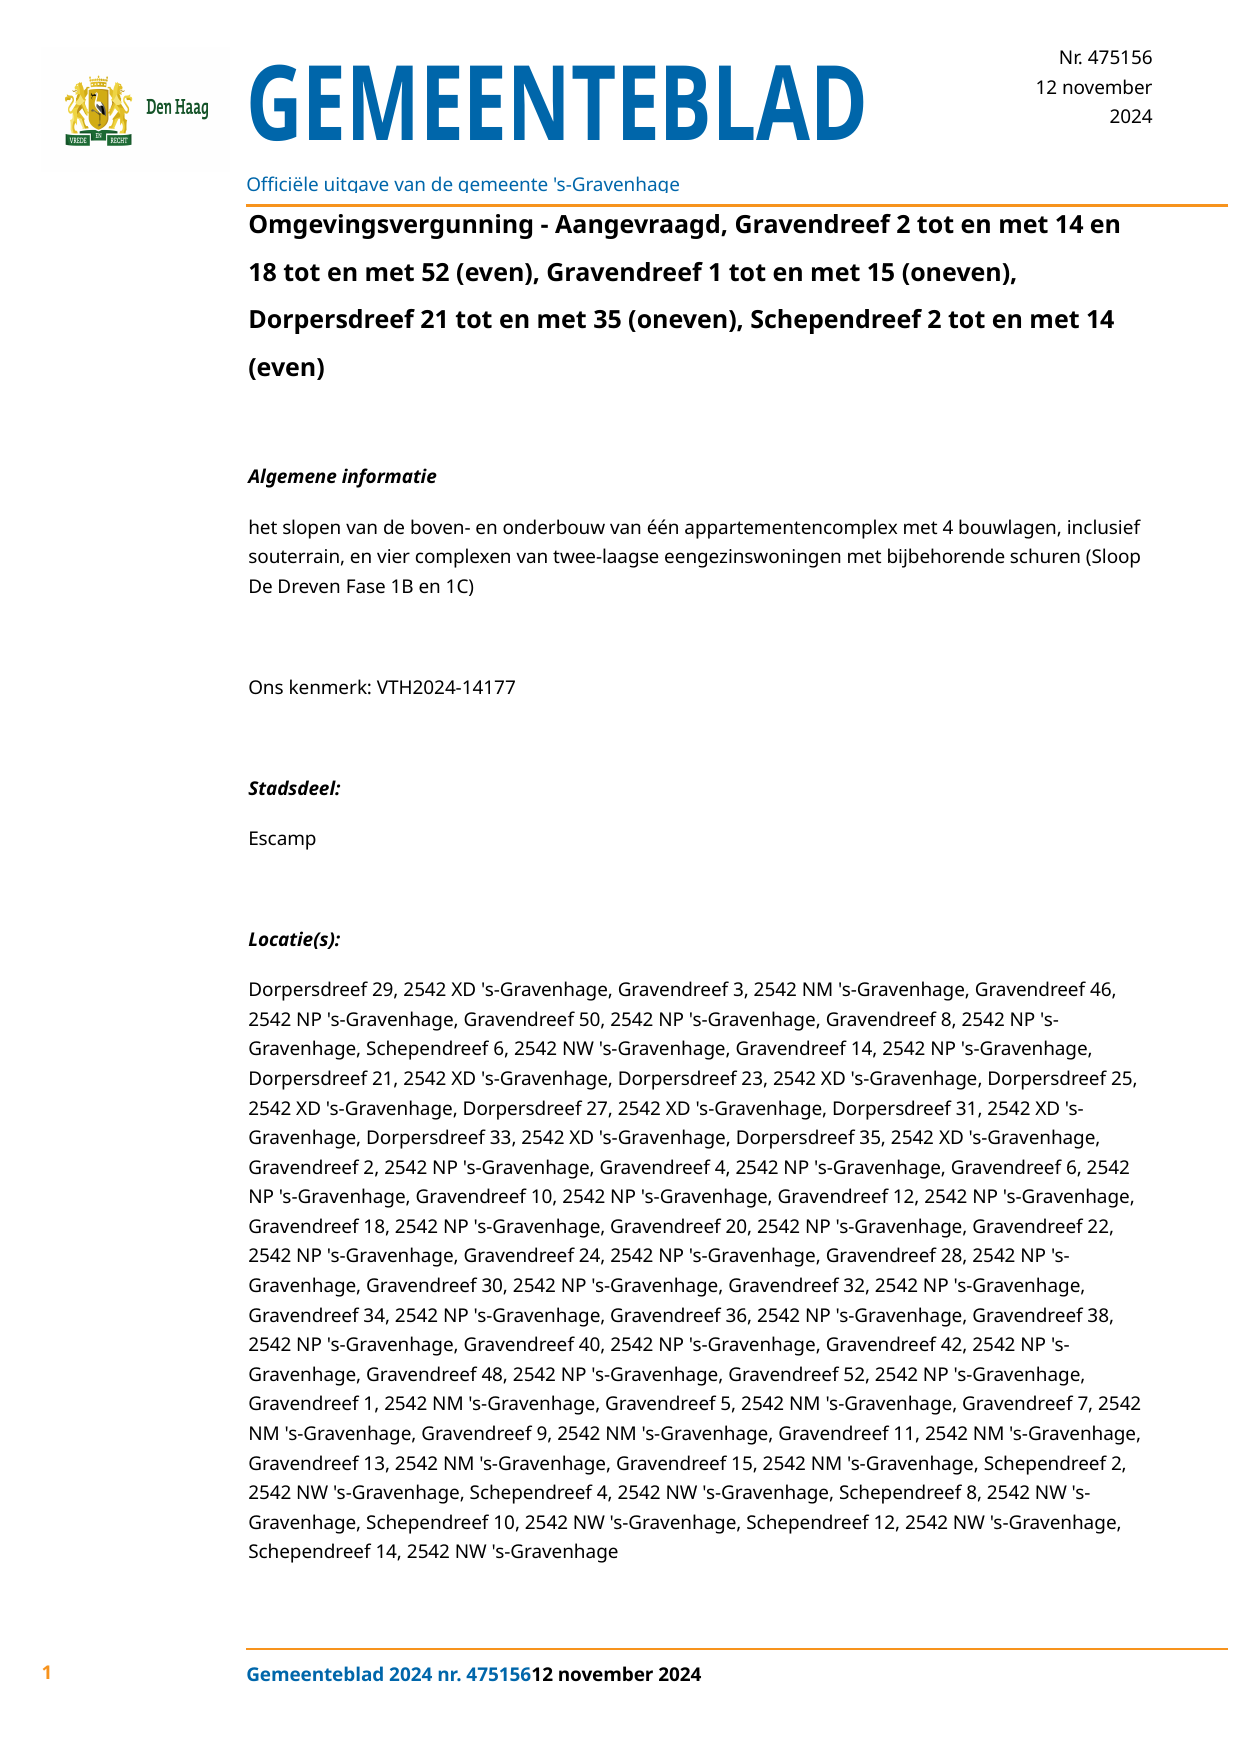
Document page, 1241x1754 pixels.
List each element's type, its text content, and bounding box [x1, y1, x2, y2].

text Locatie(s): [248, 926, 1152, 952]
picture [41, 47, 231, 172]
text Ons kenmerk: VTH2024-14177 [248, 674, 1152, 700]
text Dorpersdreef 29, 2542 XD 's-Gravenhage, Gravendreef 3, 2542 NM 's-Gravenhage, Gravendreef 46, 2542 NP 's-Gravenhage, Gravendreef 50, 2542 NP 's-Gravenhage, Gravendreef 8, 2542 NP 's-Gravenhage, Schependreef 6, 2542 NW 's-Gravenhage, Gravendreef 14, 2542 NP 's-Gravenhage, Dorpersdreef 21, 2542 XD 's-Gravenhage, Dorpersdreef 23, 2542 XD 's-Gravenhage, Dorpersdreef 25, 2542 XD 's-Gravenhage, Dorpersdreef 27, 2542 XD 's-Gravenhage, Dorpersdreef 31, 2542 XD 's-Gravenhage, Dorpersdreef 33, 2542 XD 's-Gravenhage, Dorpersdreef 35, 2542 XD 's-Gravenhage, Gravendreef 2, 2542 NP 's-Gravenhage, Gravendreef 4, 2542 NP 's-Gravenhage, Gravendreef 6, 2542 NP 's-Gravenhage, Gravendreef 10, 2542 NP 's-Gravenhage, Gravendreef 12, 2542 NP 's-Gravenhage, Gravendreef 18, 2542 NP 's-Gravenhage, Gravendreef 20, 2542 NP 's-Gravenhage, Gravendreef 22, 2542 NP 's-Gravenhage, Gravendreef 24, 2542 NP 's-Gravenhage, Gravendreef 28, 2542 NP 's-Gravenhage, Gravendreef 30, 2542 NP 's-Gravenhage, Gravendreef 32, 2542 NP 's-Gravenhage, Gravendreef 34, 2542 NP 's-Gravenhage, Gravendreef 36, 2542 NP 's-Gravenhage, Gravendreef 38, 2542 NP 's-Gravenhage, Gravendreef 40, 2542 NP 's-Gravenhage, Gravendreef 42, 2542 NP 's-Gravenhage, Gravendreef 48, 2542 NP 's-Gravenhage, Gravendreef 52, 2542 NP 's-Gravenhage, Gravendreef 1, 2542 NM 's-Gravenhage, Gravendreef 5, 2542 NM 's-Gravenhage, Gravendreef 7, 2542 NM 's-Gravenhage, Gravendreef 9, 2542 NM 's-Gravenhage, Gravendreef 11, 2542 NM 's-Gravenhage, Gravendreef 13, 2542 NM 's-Gravenhage, Gravendreef 15, 2542 NM 's-Gravenhage, Schependreef 2, 2542 NW 's-Gravenhage, Schependreef 4, 2542 NW 's-Gravenhage, Schependreef 8, 2542 NW 's-Gravenhage, Schependreef 10, 2542 NW 's-Gravenhage, Schependreef 12, 2542 NW 's-Gravenhage, Schependreef 14, 2542 NW 's-Gravenhage [248, 976, 1152, 1564]
text Omgevingsvergunning - Aangevraagd, Gravendreef 2 tot en met 14 en 18 tot en met 52 (even), Gravendreef 1 tot en met 15 (oneven), Dorpersdreef 21 tot en met 35 (oneven), Schependreef 2 tot en met 14 (even) [248, 207, 1152, 384]
text Algemene informatie [248, 463, 1152, 489]
text het slopen van de boven- en onderbouw van één appartementencomplex met 4 bouwlagen, inclusief souterrain, en vier complexen van twee-laagse eengezinswoningen met bijbehorende schuren (Sloop De Dreven Fase 1B en 1C) [248, 514, 1152, 599]
text Stadsdeel: [248, 775, 1152, 801]
text Escamp [248, 825, 1152, 851]
